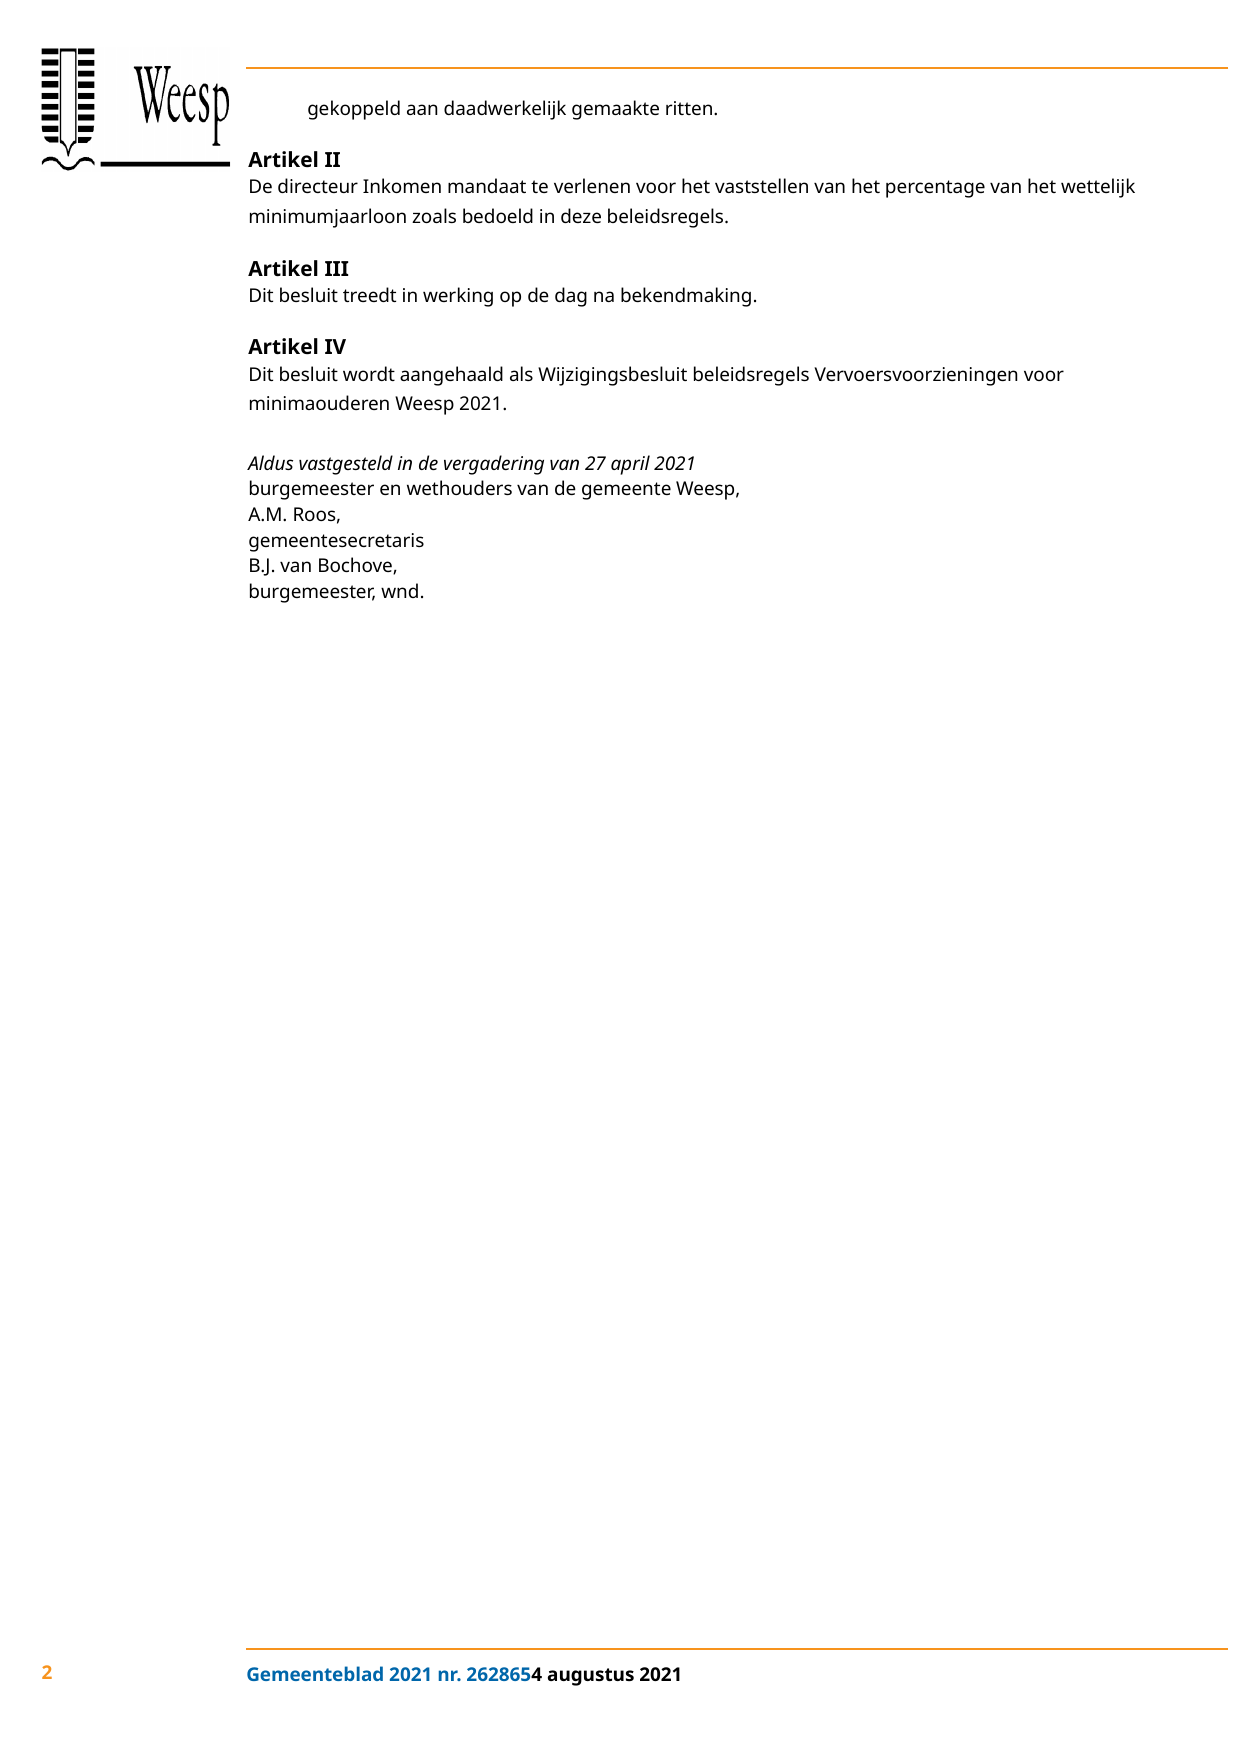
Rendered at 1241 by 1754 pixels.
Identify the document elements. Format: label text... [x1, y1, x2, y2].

text Artikel II [248, 145, 1152, 174]
text Artikel III [248, 254, 1152, 282]
text Aldus vastgesteld in de vergadering van 27 april 2021 [248, 450, 1152, 475]
text A.M. Roos, [248, 501, 1152, 527]
text gemeentesecretaris [248, 527, 1152, 553]
text De directeur Inkomen mandaat te verlenen voor het vaststellen van het percentage van het wettelijk minimumjaarloon zoals bedoeld in deze beleidsregels. [248, 174, 1152, 229]
text Dit besluit treedt in werking op de dag na bekendmaking. [248, 282, 1152, 308]
text burgemeester, wnd. [248, 578, 1152, 604]
text B.J. van Bochove, [248, 553, 1152, 578]
text Dit besluit wordt aangehaald als Wijzigingsbesluit beleidsregels Vervoersvoorzieningen voor minimaouderen Weesp 2021. [248, 361, 1152, 416]
text burgemeester en wethouders van de gemeente Weesp, [248, 475, 1152, 501]
list gekoppeld aan daadwerkelijk gemaakte ritten. [248, 95, 1152, 121]
text Artikel IV [248, 332, 1152, 361]
picture [41, 47, 231, 172]
